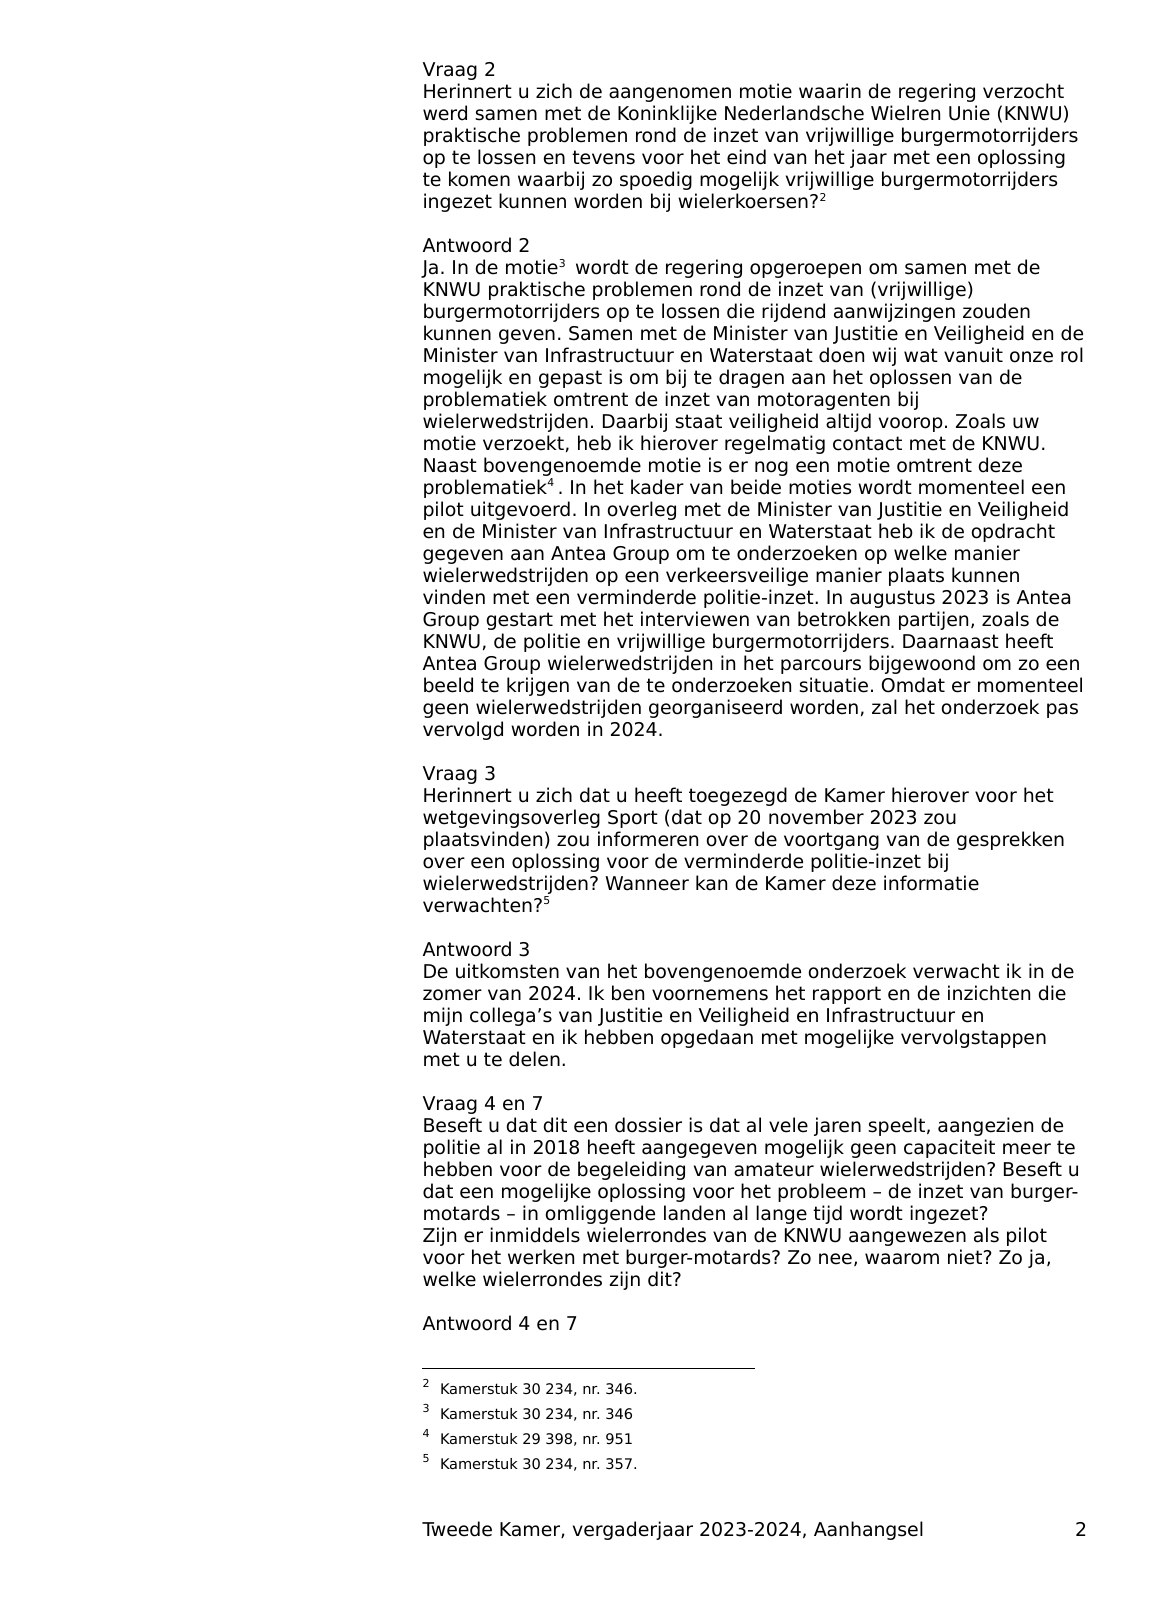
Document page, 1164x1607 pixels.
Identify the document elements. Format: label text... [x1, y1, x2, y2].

text Kamerstuk 30 234, nr. 357. [422, 1452, 1087, 1474]
text De uitkomsten van het bovengenoemde onderzoek verwacht ik in de zomer van 2024. Ik ben voornemens het rapport en de inzichten die mijn collega’s van Justitie en Veiligheid en Infrastructuur en Waterstaat en ik hebben opgedaan met mogelijke vervolgstappen met u te delen. [422, 961, 1087, 1071]
text Kamerstuk 30 234, nr. 346 [422, 1402, 1087, 1424]
text Antwoord 3 [422, 939, 1087, 961]
text Ja. In de motie wordt de regering opgeroepen om samen met de KNWU praktische problemen rond de inzet van (vrijwillige) burgermotorrijders op te lossen die rijdend aanwijzingen zouden kunnen geven. Samen met de Minister van Justitie en Veiligheid en de Minister van Infrastructuur en Waterstaat doen wij wat vanuit onze rol mogelijk en gepast is om bij te dragen aan het oplossen van de problematiek omtrent de inzet van motoragenten bij wielerwedstrijden. Daarbij staat veiligheid altijd voorop. Zoals uw motie verzoekt, heb ik hierover regelmatig contact met de KNWU. [422, 257, 1087, 455]
text Antwoord 4 en 7 [422, 1313, 1087, 1335]
text Zijn er inmiddels wielerrondes van de KNWU aangewezen als pilot voor het werken met burger-motards? Zo nee, waarom niet? Zo ja, welke wielerrondes zijn dit? [422, 1225, 1087, 1291]
text Kamerstuk 29 398, nr. 951 [422, 1427, 1087, 1449]
text Herinnert u zich dat u heeft toegezegd de Kamer hierover voor het wetgevingsoverleg Sport (dat op 20 november 2023 zou plaatsvinden) zou informeren over de voortgang van de gesprekken over een oplossing voor de verminderde politie-inzet bij wielerwedstrijden? Wanneer kan de Kamer deze informatie verwachten? [422, 785, 1087, 917]
text Kamerstuk 30 234, nr. 346. [422, 1377, 1087, 1399]
text Naast bovengenoemde motie is er nog een motie omtrent deze problematiek. In het kader van beide moties wordt momenteel een pilot uitgevoerd. In overleg met de Minister van Justitie en Veiligheid en de Minister van Infrastructuur en Waterstaat heb ik de opdracht gegeven aan Antea Group om te onderzoeken op welke manier wielerwedstrijden op een verkeersveilige manier plaats kunnen vinden met een verminderde politie-inzet. In augustus 2023 is Antea Group gestart met het interviewen van betrokken partijen, zoals de KNWU, de politie en vrijwillige burgermotorrijders. Daarnaast heeft Antea Group wielerwedstrijden in het parcours bijgewoond om zo een beeld te krijgen van de te onderzoeken situatie. Omdat er momenteel geen wielerwedstrijden georganiseerd worden, zal het onderzoek pas vervolgd worden in 2024. [422, 455, 1087, 741]
text Vraag 3 [422, 763, 1087, 785]
text Beseft u dat dit een dossier is dat al vele jaren speelt, aangezien de politie al in 2018 heeft aangegeven mogelijk geen capaciteit meer te hebben voor de begeleiding van amateur wielerwedstrijden? Beseft u dat een mogelijke oplossing voor het probleem – de inzet van burger-motards – in omliggende landen al lange tijd wordt ingezet? [422, 1115, 1087, 1225]
text Herinnert u zich de aangenomen motie waarin de regering verzocht werd samen met de Koninklijke Nederlandsche Wielren Unie (KNWU) praktische problemen rond de inzet van vrijwillige burgermotorrijders op te lossen en tevens voor het eind van het jaar met een oplossing te komen waarbij zo spoedig mogelijk vrijwillige burgermotorrijders ingezet kunnen worden bij wielerkoersen? [422, 81, 1087, 213]
text Vraag 4 en 7 [422, 1093, 1087, 1115]
text Antwoord 2 [422, 235, 1087, 257]
text Vraag 2 [422, 59, 1087, 81]
